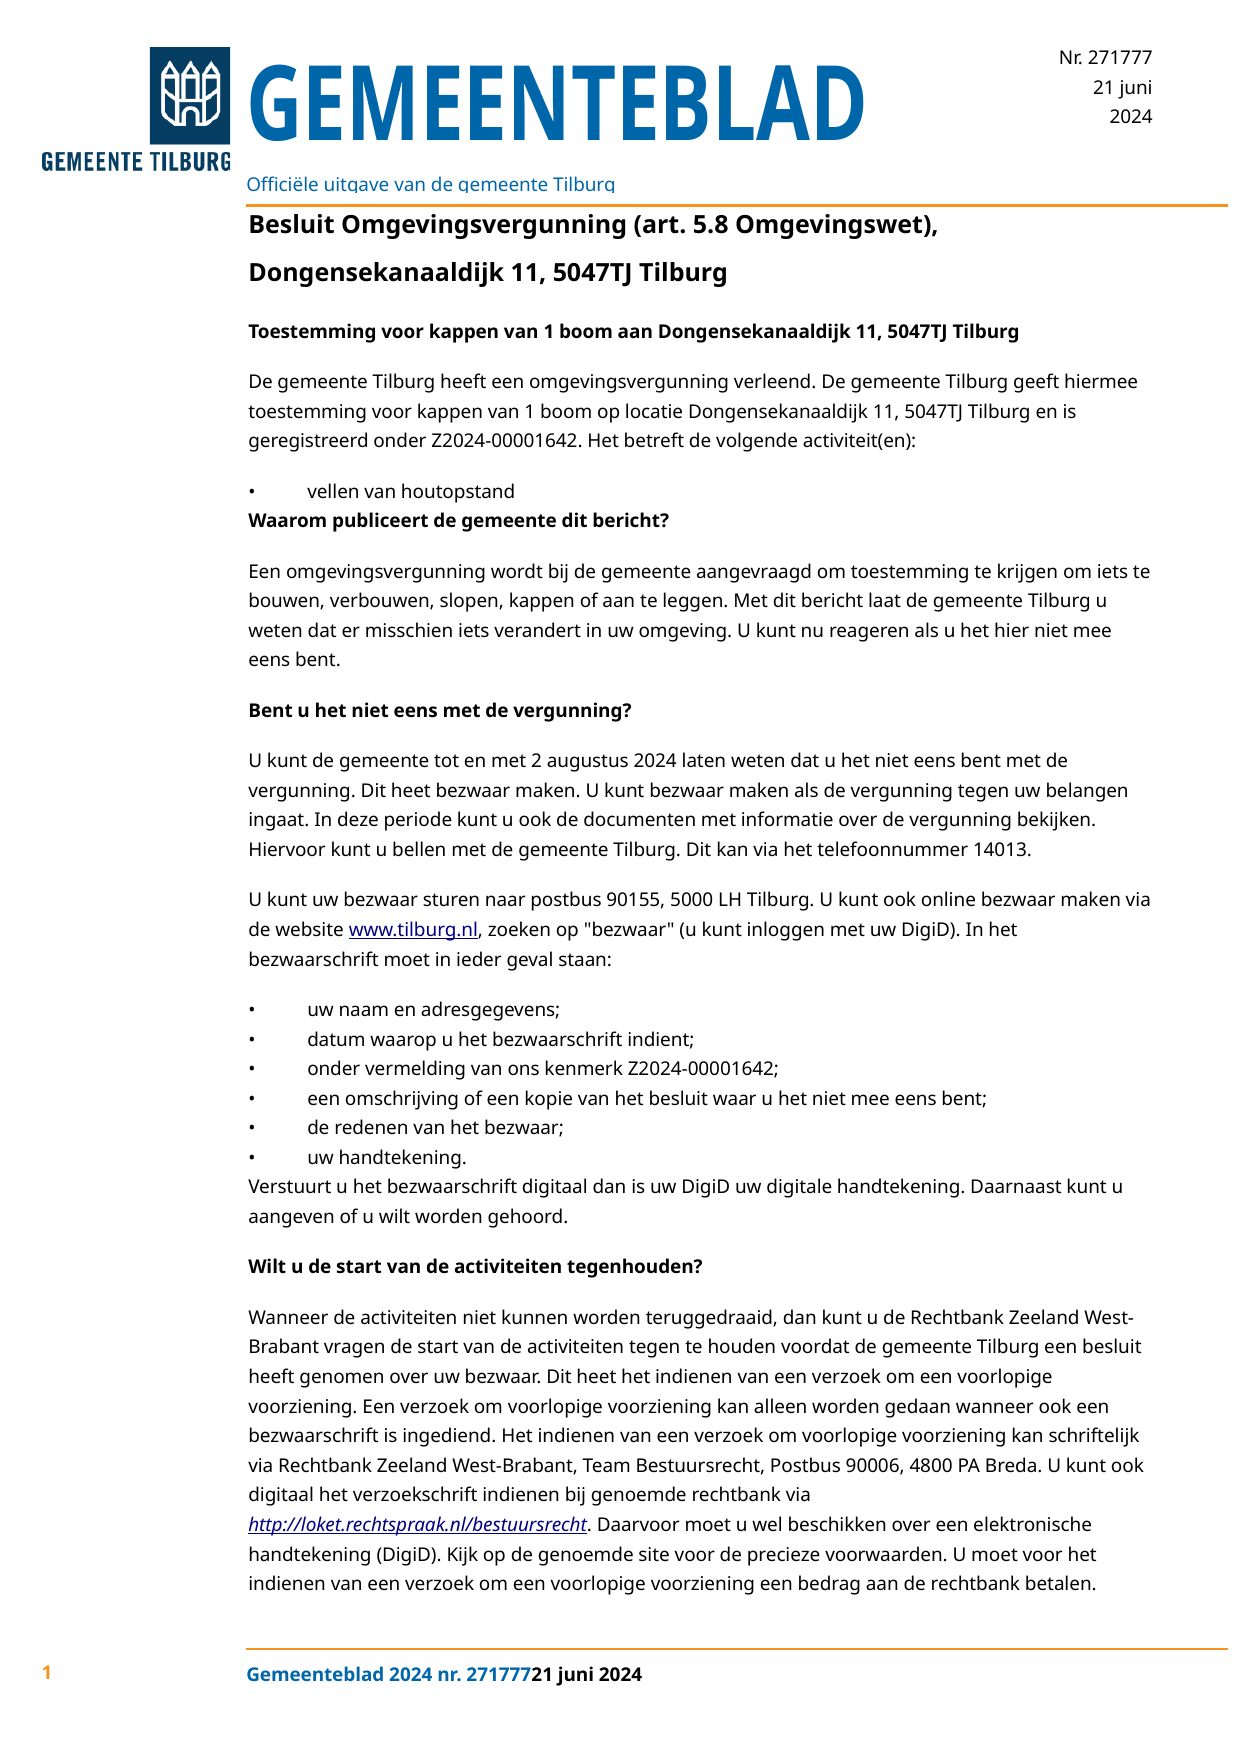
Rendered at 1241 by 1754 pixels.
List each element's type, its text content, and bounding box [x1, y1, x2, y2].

text U kunt uw bezwaar sturen naar postbus 90155, 5000 LH Tilburg. U kunt ook online bezwaar maken via de website www.tilburg.nl, zoeken op "bezwaar" (u kunt inloggen met uw DigiD). In het bezwaarschrift moet in ieder geval staan: [248, 887, 1152, 972]
text Wanneer de activiteiten niet kunnen worden teruggedraaid, dan kunt u de Rechtbank Zeeland West-Brabant vragen de start van de activiteiten tegen te houden voordat de gemeente Tilburg een besluit heeft genomen over uw bezwaar. Dit heet het indienen van een verzoek om een voorlopige voorziening. Een verzoek om voorlopige voorziening kan alleen worden gedaan wanneer ook een bezwaarschrift is ingediend. Het indienen van een verzoek om voorlopige voorziening kan schriftelijk via Rechtbank Zeeland West-Brabant, Team Bestuursrecht, Postbus 90006, 4800 PA Breda. U kunt ook digitaal het verzoekschrift indienen bij genoemde rechtbank via http://loket.rechtspraak.nl/bestuursrecht. Daarvoor moet u wel beschikken over een elektronische handtekening (DigiD). Kijk op de genoemde site voor de precieze voorwaarden. U moet voor het indienen van een verzoek om een voorlopige voorziening een bedrag aan de rechtbank betalen. [248, 1304, 1152, 1596]
list vellen van houtopstand [248, 478, 1152, 504]
list een omschrijving of een kopie van het besluit waar u het niet mee eens bent; [248, 1085, 1152, 1111]
list onder vermelding van ons kenmerk Z2024-00001642; [248, 1055, 1152, 1081]
text Besluit Omgevingsvergunning (art. 5.8 Omgevingswet), Dongensekanaaldijk 11, 5047TJ Tilburg [248, 207, 1152, 288]
text Toestemming voor kappen van 1 boom aan Dongensekanaaldijk 11, 5047TJ Tilburg [248, 318, 1152, 344]
text Wilt u de start van de activiteiten tegenhouden? [248, 1254, 1152, 1279]
text Een omgevingsvergunning wordt bij de gemeente aangevraagd om toestemming te krijgen om iets te bouwen, verbouwen, slopen, kappen of aan te leggen. Met dit bericht laat de gemeente Tilburg u weten dat er misschien iets verandert in uw omgeving. U kunt nu reageren als u het hier niet mee eens bent. [248, 558, 1152, 672]
list uw naam en adresgegevens; [248, 996, 1152, 1022]
list uw handtekening. [248, 1144, 1152, 1170]
picture [41, 47, 231, 172]
text Waarom publiceert de gemeente dit bericht? [248, 507, 1152, 533]
list de redenen van het bezwaar; [248, 1114, 1152, 1140]
text Bent u het niet eens met de vergunning? [248, 697, 1152, 723]
text De gemeente Tilburg heeft een omgevingsvergunning verleend. De gemeente Tilburg geeft hiermee toestemming voor kappen van 1 boom op locatie Dongensekanaaldijk 11, 5047TJ Tilburg en is geregistreerd onder Z2024-00001642. Het betreft de volgende activiteit(en): [248, 368, 1152, 453]
text Verstuurt u het bezwaarschrift digitaal dan is uw DigiD uw digitale handtekening. Daarnaast kunt u aangeven of u wilt worden gehoord. [248, 1174, 1152, 1229]
list datum waarop u het bezwaarschrift indient; [248, 1026, 1152, 1052]
text U kunt de gemeente tot en met 2 augustus 2024 laten weten dat u het niet eens bent met de vergunning. Dit heet bezwaar maken. U kunt bezwaar maken als de vergunning tegen uw belangen ingaat. In deze periode kunt u ook de documenten met informatie over de vergunning bekijken. Hiervoor kunt u bellen met de gemeente Tilburg. Dit kan via het telefoonnummer 14013. [248, 747, 1152, 862]
